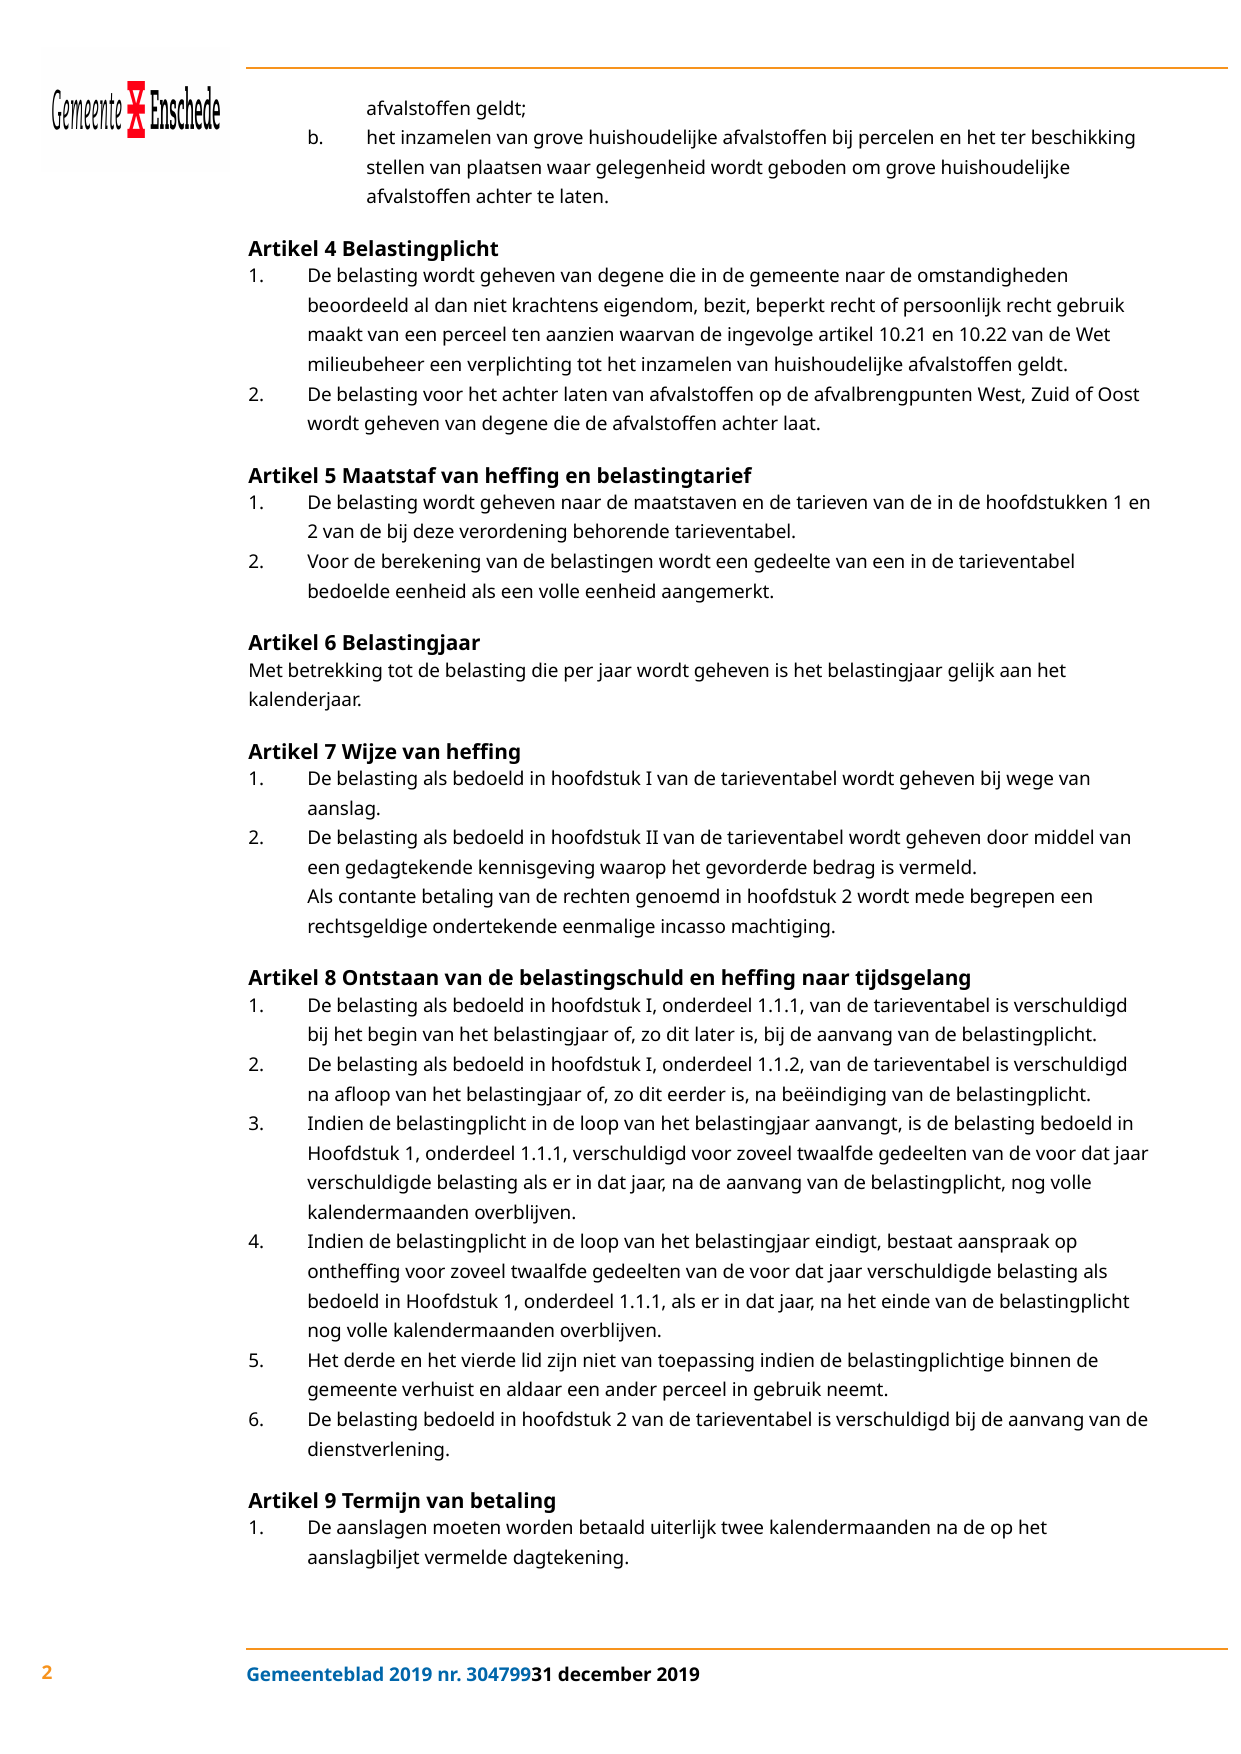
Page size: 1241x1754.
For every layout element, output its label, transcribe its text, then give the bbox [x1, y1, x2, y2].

list afvalstoffen geldt; [307, 95, 1152, 121]
list Indien de belastingplicht in de loop van het belastingjaar eindigt, bestaat aanspraak op ontheffing voor zoveel twaalfde gedeelten van de voor dat jaar verschuldigde belasting als bedoeld in Hoofdstuk 1, onderdeel 1.1.1, als er in dat jaar, na het einde van de belastingplicht nog volle kalendermaanden overblijven. [248, 1229, 1152, 1343]
list De belasting wordt geheven van degene die in de gemeente naar de omstandigheden beoordeeld al dan niet krachtens eigendom, bezit, beperkt recht of persoonlijk recht gebruik maakt van een perceel ten aanzien waarvan de ingevolge artikel 10.21 en 10.22 van de Wet milieubeheer een verplichting tot het inzamelen van huishoudelijke afvalstoffen geldt. [248, 262, 1152, 377]
picture [41, 47, 231, 172]
list het inzamelen van grove huishoudelijke afvalstoffen bij percelen en het ter beschikking stellen van plaatsen waar gelegenheid wordt geboden om grove huishoudelijke afvalstoffen achter te laten. [307, 124, 1152, 209]
list Indien de belastingplicht in de loop van het belastingjaar aanvangt, is de belasting bedoeld in Hoofdstuk 1, onderdeel 1.1.1, verschuldigd voor zoveel twaalfde gedeelten van de voor dat jaar verschuldigde belasting als er in dat jaar, na de aanvang van de belastingplicht, nog volle kalendermaanden overblijven. [248, 1110, 1152, 1225]
list De belasting als bedoeld in hoofdstuk II van de tarieventabel wordt geheven door middel van een gedagtekende kennisgeving waarop het gevorderde bedrag is vermeld. [248, 824, 1152, 880]
text Artikel 8 Ontstaan van de belastingschuld en heffing naar tijdsgelang [248, 963, 1152, 992]
list De belasting als bedoeld in hoofdstuk I, onderdeel 1.1.2, van de tarieventabel is verschuldigd na afloop van het belastingjaar of, zo dit eerder is, na beëindiging van de belastingplicht. [248, 1051, 1152, 1106]
list Het derde en het vierde lid zijn niet van toepassing indien de belastingplichtige binnen de gemeente verhuist en aldaar een ander perceel in gebruik neemt. [248, 1347, 1152, 1402]
text Artikel 7 Wijze van heffing [248, 737, 1152, 765]
text Artikel 6 Belastingjaar [248, 628, 1152, 657]
list De belasting bedoeld in hoofdstuk 2 van de tarieventabel is verschuldigd bij de aanvang van de dienstverlening. [248, 1406, 1152, 1461]
text Met betrekking tot de belasting die per jaar wordt geheven is het belastingjaar gelijk aan het kalenderjaar. [248, 657, 1152, 712]
list Voor de berekening van de belastingen wordt een gedeelte van een in de tarieventabel bedoelde eenheid als een volle eenheid aangemerkt. [248, 548, 1152, 604]
text Artikel 5 Maatstaf van heffing en belastingtarief [248, 461, 1152, 489]
list De belasting als bedoeld in hoofdstuk I van de tarieventabel wordt geheven bij wege van aanslag. [248, 765, 1152, 821]
list De belasting wordt geheven naar de maatstaven en de tarieven van de in de hoofdstukken 1 en 2 van de bij deze verordening behorende tarieventabel. [248, 489, 1152, 544]
text Artikel 9 Termijn van betaling [248, 1486, 1152, 1514]
text Artikel 4 Belastingplicht [248, 234, 1152, 262]
list De aanslagen moeten worden betaald uiterlijk twee kalendermaanden na de op het aanslagbiljet vermelde dagtekening. [248, 1514, 1152, 1570]
list De belasting als bedoeld in hoofdstuk I, onderdeel 1.1.1, van de tarieventabel is verschuldigd bij het begin van het belastingjaar of, zo dit later is, bij de aanvang van de belastingplicht. [248, 992, 1152, 1047]
list De belasting voor het achter laten van afvalstoffen op de afvalbrengpunten West, Zuid of Oost wordt geheven van degene die de afvalstoffen achter laat. [248, 381, 1152, 436]
list Als contante betaling van de rechten genoemd in hoofdstuk 2 wordt mede begrepen een rechtsgeldige ondertekende eenmalige incasso machtiging. [248, 883, 1152, 939]
